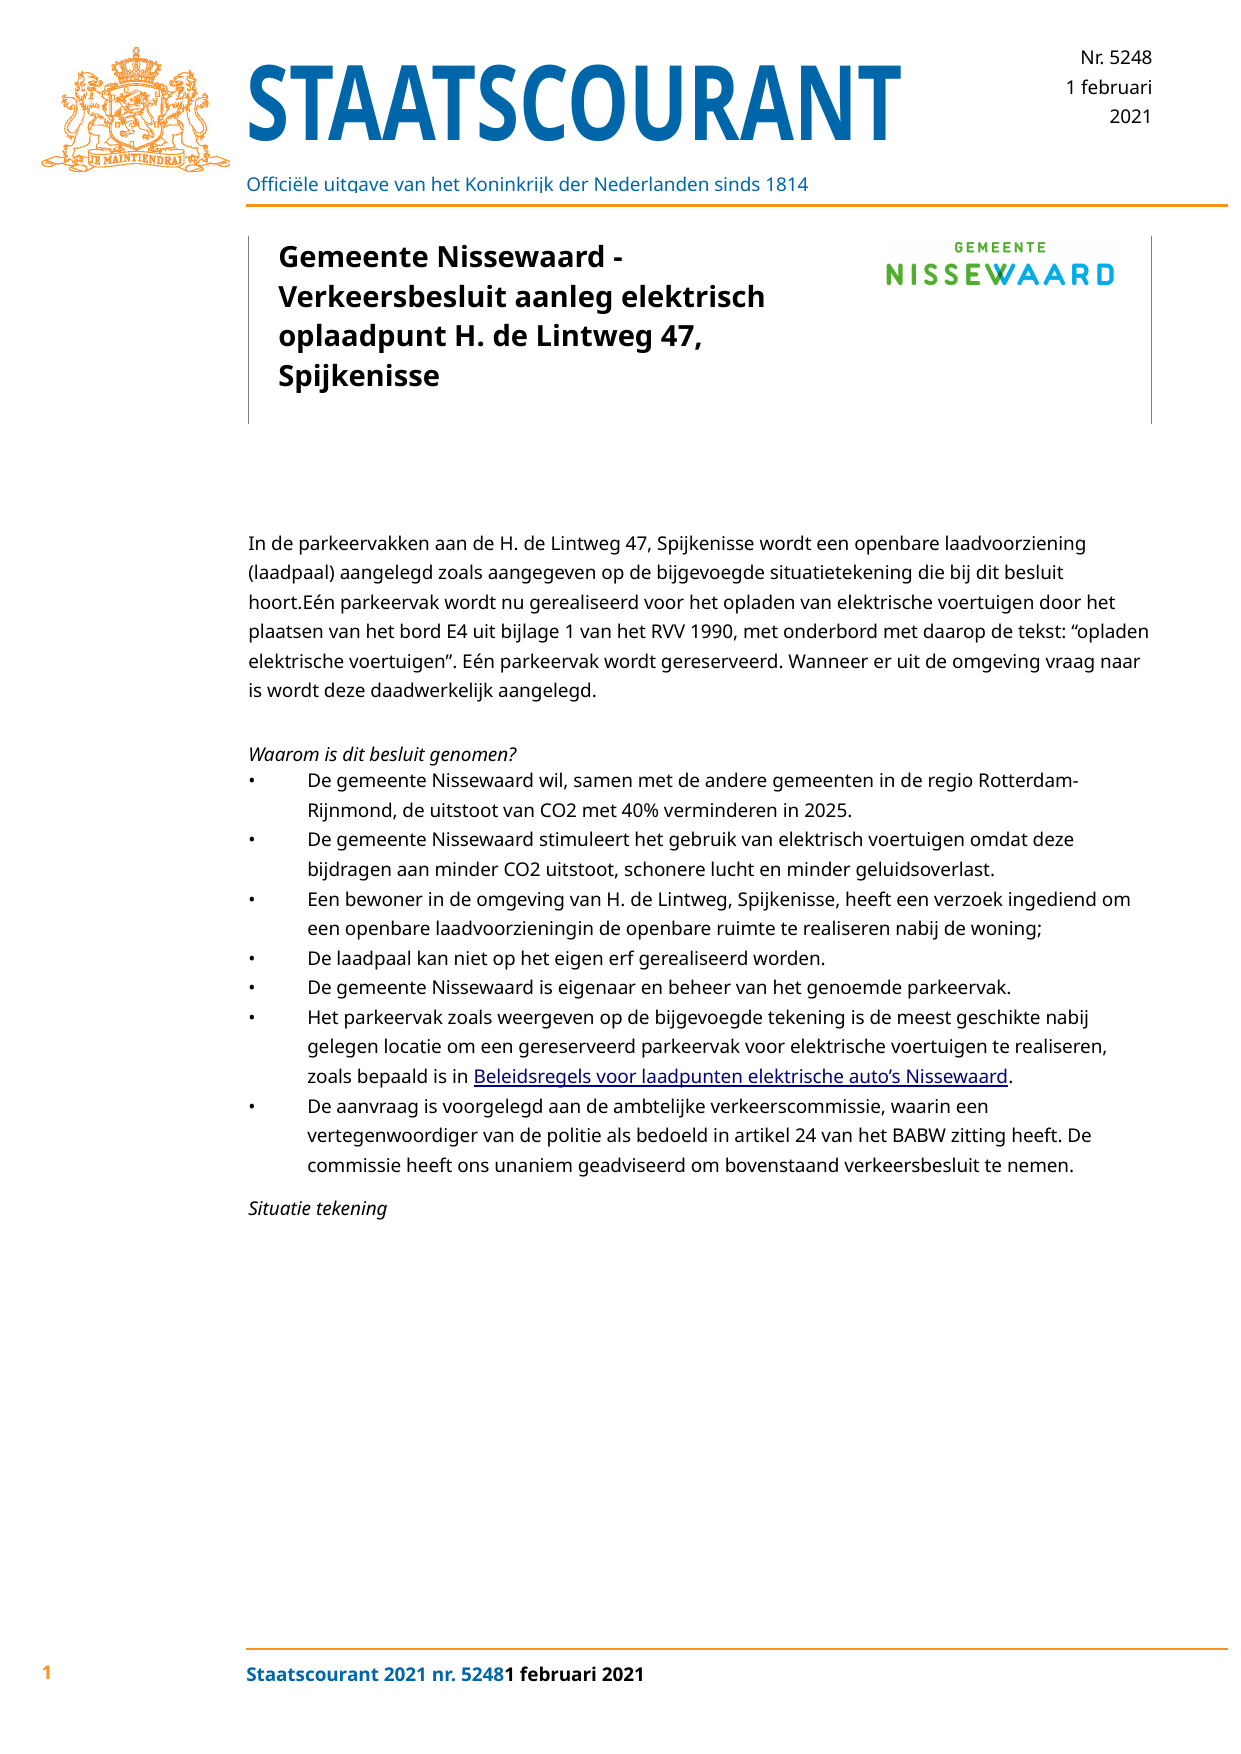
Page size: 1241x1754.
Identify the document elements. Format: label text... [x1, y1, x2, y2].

picture [41, 47, 231, 172]
table_header Gemeente Nissewaard - Verkeersbesluit aanleg elektrisch oplaadpunt H. de Lintweg 47, Spijkenisse [249, 236, 850, 424]
list De aanvraag is voorgelegd aan de ambtelijke verkeerscommissie, waarin een vertegenwoordiger van de politie als bedoeld in artikel 24 van het BABW zitting heeft. De commissie heeft ons unaniem geadviseerd om bovenstaand verkeersbesluit te nemen. [248, 1093, 1152, 1178]
list De laadpaal kan niet op het eigen erf gerealiseerd worden. [248, 945, 1152, 971]
text In de parkeervakken aan de H. de Lintweg 47, Spijkenisse wordt een openbare laadvoorziening (laadpaal) aangelegd zoals aangegeven op de bijgevoegde situatietekening die bij dit besluit hoort.Eén parkeervak wordt nu gerealiseerd voor het opladen van elektrische voertuigen door het plaatsen van het bord E4 uit bijlage 1 van het RVV 1990, met onderbord met daarop de tekst: “opladen elektrische voertuigen”. Eén parkeervak wordt gereserveerd. Wanneer er uit de omgeving vraag naar is wordt deze daadwerkelijk aangelegd. [248, 530, 1152, 703]
list Een bewoner in de omgeving van H. de Lintweg, Spijkenisse, heeft een verzoek ingediend om een openbare laadvoorzieningin de openbare ruimte te realiseren nabij de woning; [248, 886, 1152, 941]
text Situatie tekening [248, 1195, 1152, 1221]
list Het parkeervak zoals weergeven op de bijgevoegde tekening is de meest geschikte nabij gelegen locatie om een gereserveerd parkeervak voor elektrische voertuigen te realiseren, zoals bepaald is in Beleidsregels voor laadpunten elektrische auto’s Nissewaard. [248, 1004, 1152, 1089]
list De gemeente Nissewaard wil, samen met de andere gemeenten in de regio Rotterdam-Rijnmond, de uitstoot van CO2 met 40% verminderen in 2025. [248, 767, 1152, 823]
text Waarom is dit besluit genomen? [248, 742, 1152, 767]
table_header [850, 236, 1151, 424]
list De gemeente Nissewaard stimuleert het gebruik van elektrisch voertuigen omdat deze bijdragen aan minder CO2 uitstoot, schonere lucht en minder geluidsoverlast. [248, 827, 1152, 882]
picture [882, 236, 1119, 291]
list De gemeente Nissewaard is eigenaar en beheer van het genoemde parkeervak. [248, 974, 1152, 1000]
